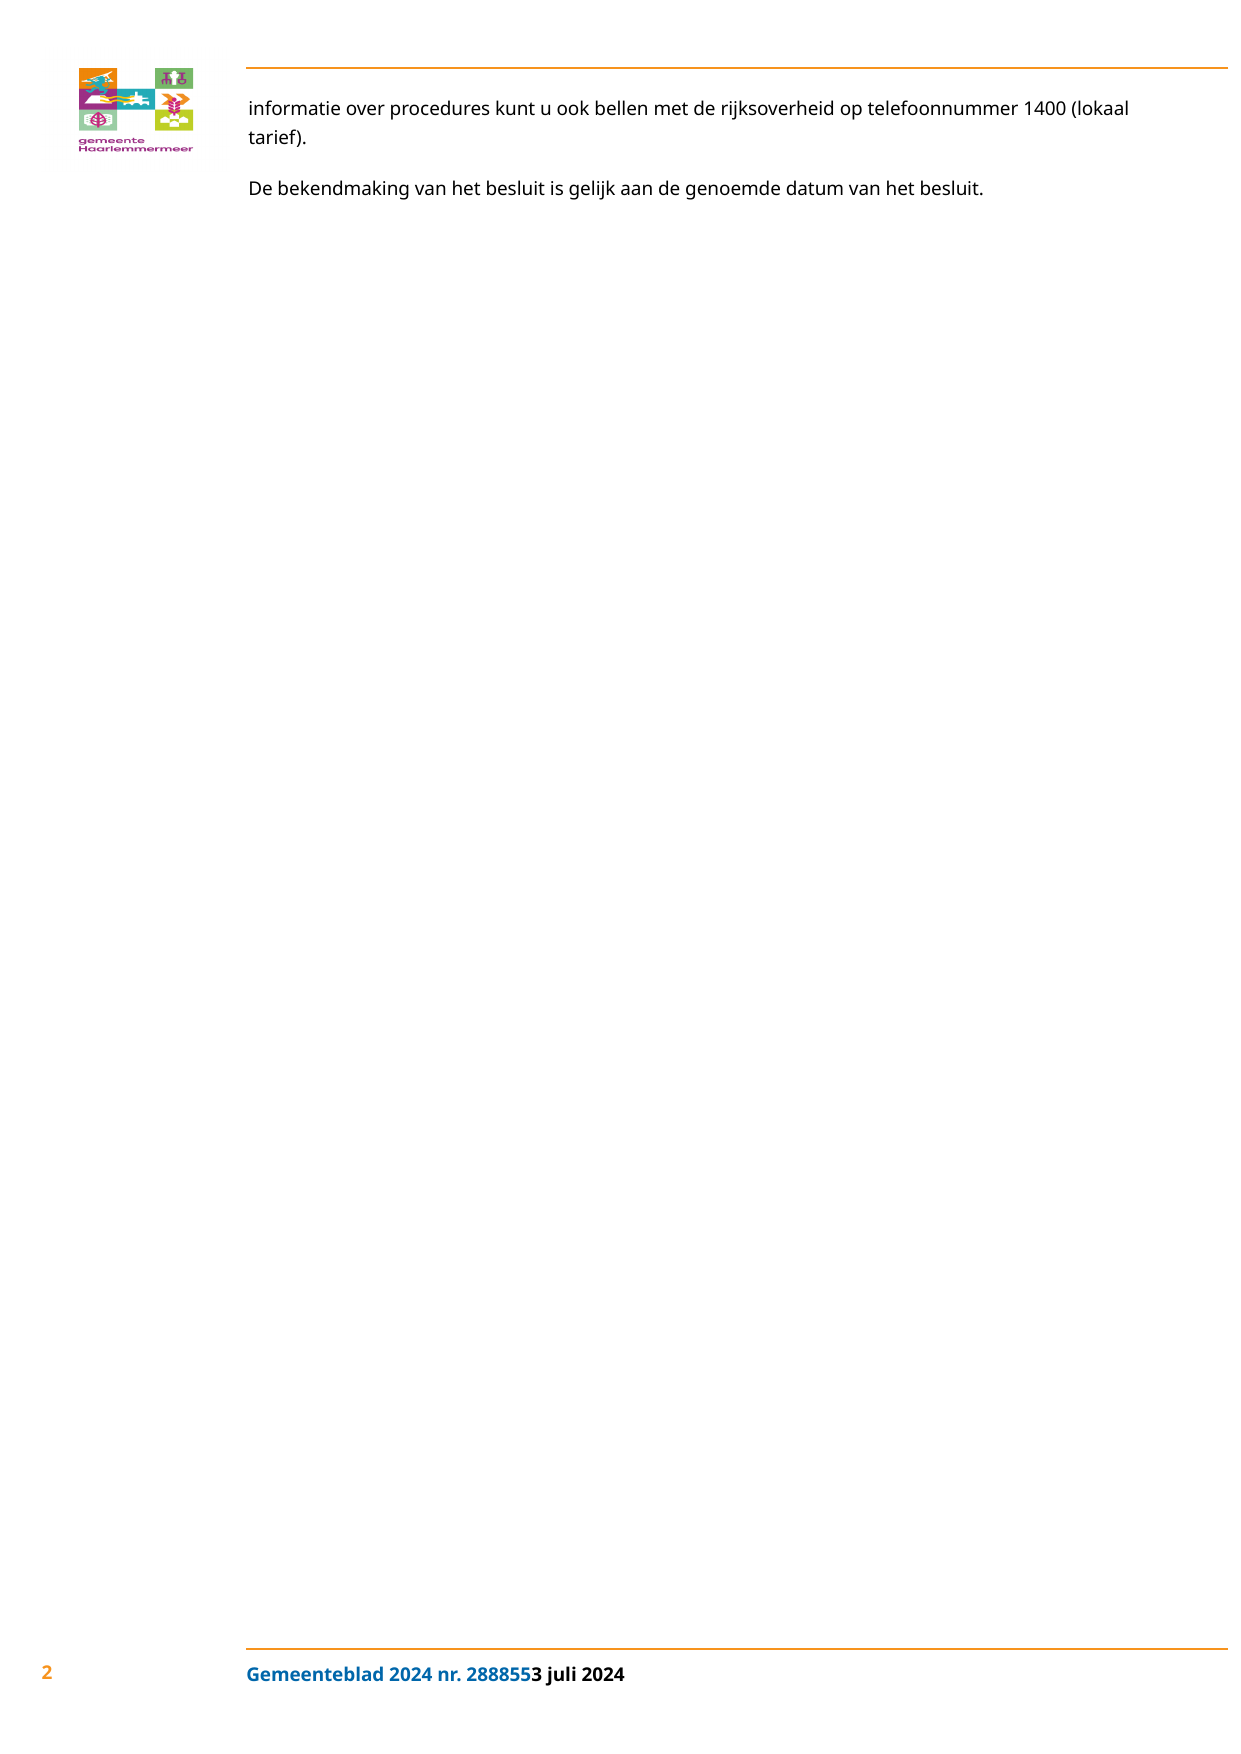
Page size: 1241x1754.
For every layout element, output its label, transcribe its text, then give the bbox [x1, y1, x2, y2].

text informatie over procedures kunt u ook bellen met de rijksoverheid op telefoonnummer 1400 (lokaal tarief). [248, 95, 1152, 150]
text De bekendmaking van het besluit is gelijk aan de genoemde datum van het besluit. [248, 175, 1152, 201]
picture [41, 47, 231, 172]
